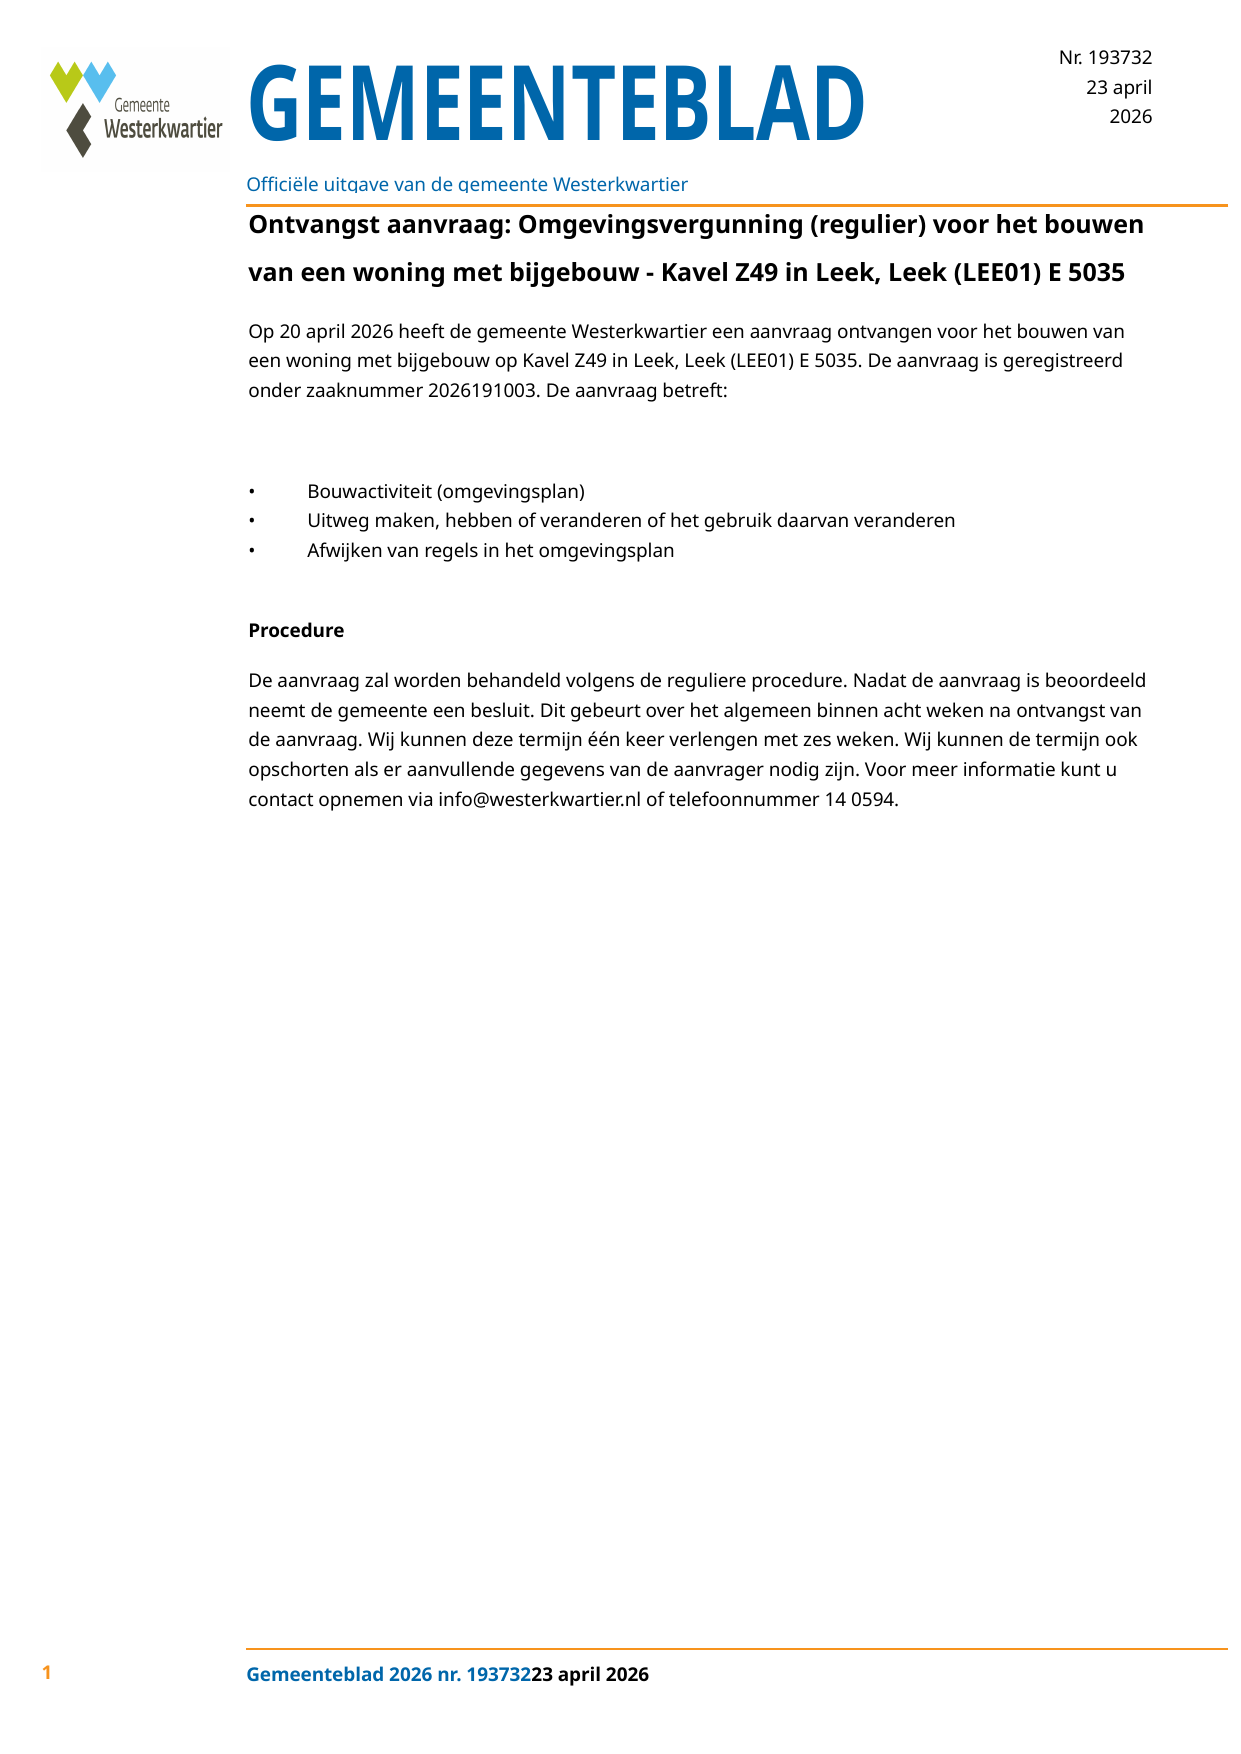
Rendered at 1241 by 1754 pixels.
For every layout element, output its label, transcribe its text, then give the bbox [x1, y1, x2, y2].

picture [41, 47, 231, 172]
list Uitweg maken, hebben of veranderen of het gebruik daarvan veranderen [248, 507, 1152, 533]
text Ontvangst aanvraag: Omgevingsvergunning (regulier) voor het bouwen van een woning met bijgebouw - Kavel Z49 in Leek, Leek (LEE01) E 5035 [248, 207, 1152, 288]
list Bouwactiviteit (omgevingsplan) [248, 478, 1152, 504]
list Afwijken van regels in het omgevingsplan [248, 537, 1152, 563]
text Procedure [248, 617, 1152, 643]
text Op 20 april 2026 heeft de gemeente Westerkwartier een aanvraag ontvangen voor het bouwen van een woning met bijgebouw op Kavel Z49 in Leek, Leek (LEE01) E 5035. De aanvraag is geregistreerd onder zaaknummer 2026191003. De aanvraag betreft: [248, 318, 1152, 403]
text De aanvraag zal worden behandeld volgens de reguliere procedure. Nadat de aanvraag is beoordeeld neemt de gemeente een besluit. Dit gebeurt over het algemeen binnen acht weken na ontvangst van de aanvraag. Wij kunnen deze termijn één keer verlengen met zes weken. Wij kunnen de termijn ook opschorten als er aanvullende gegevens van de aanvrager nodig zijn. Voor meer informatie kunt u contact opnemen via info@westerkwartier.nl of telefoonnummer 14 0594. [248, 667, 1152, 812]
